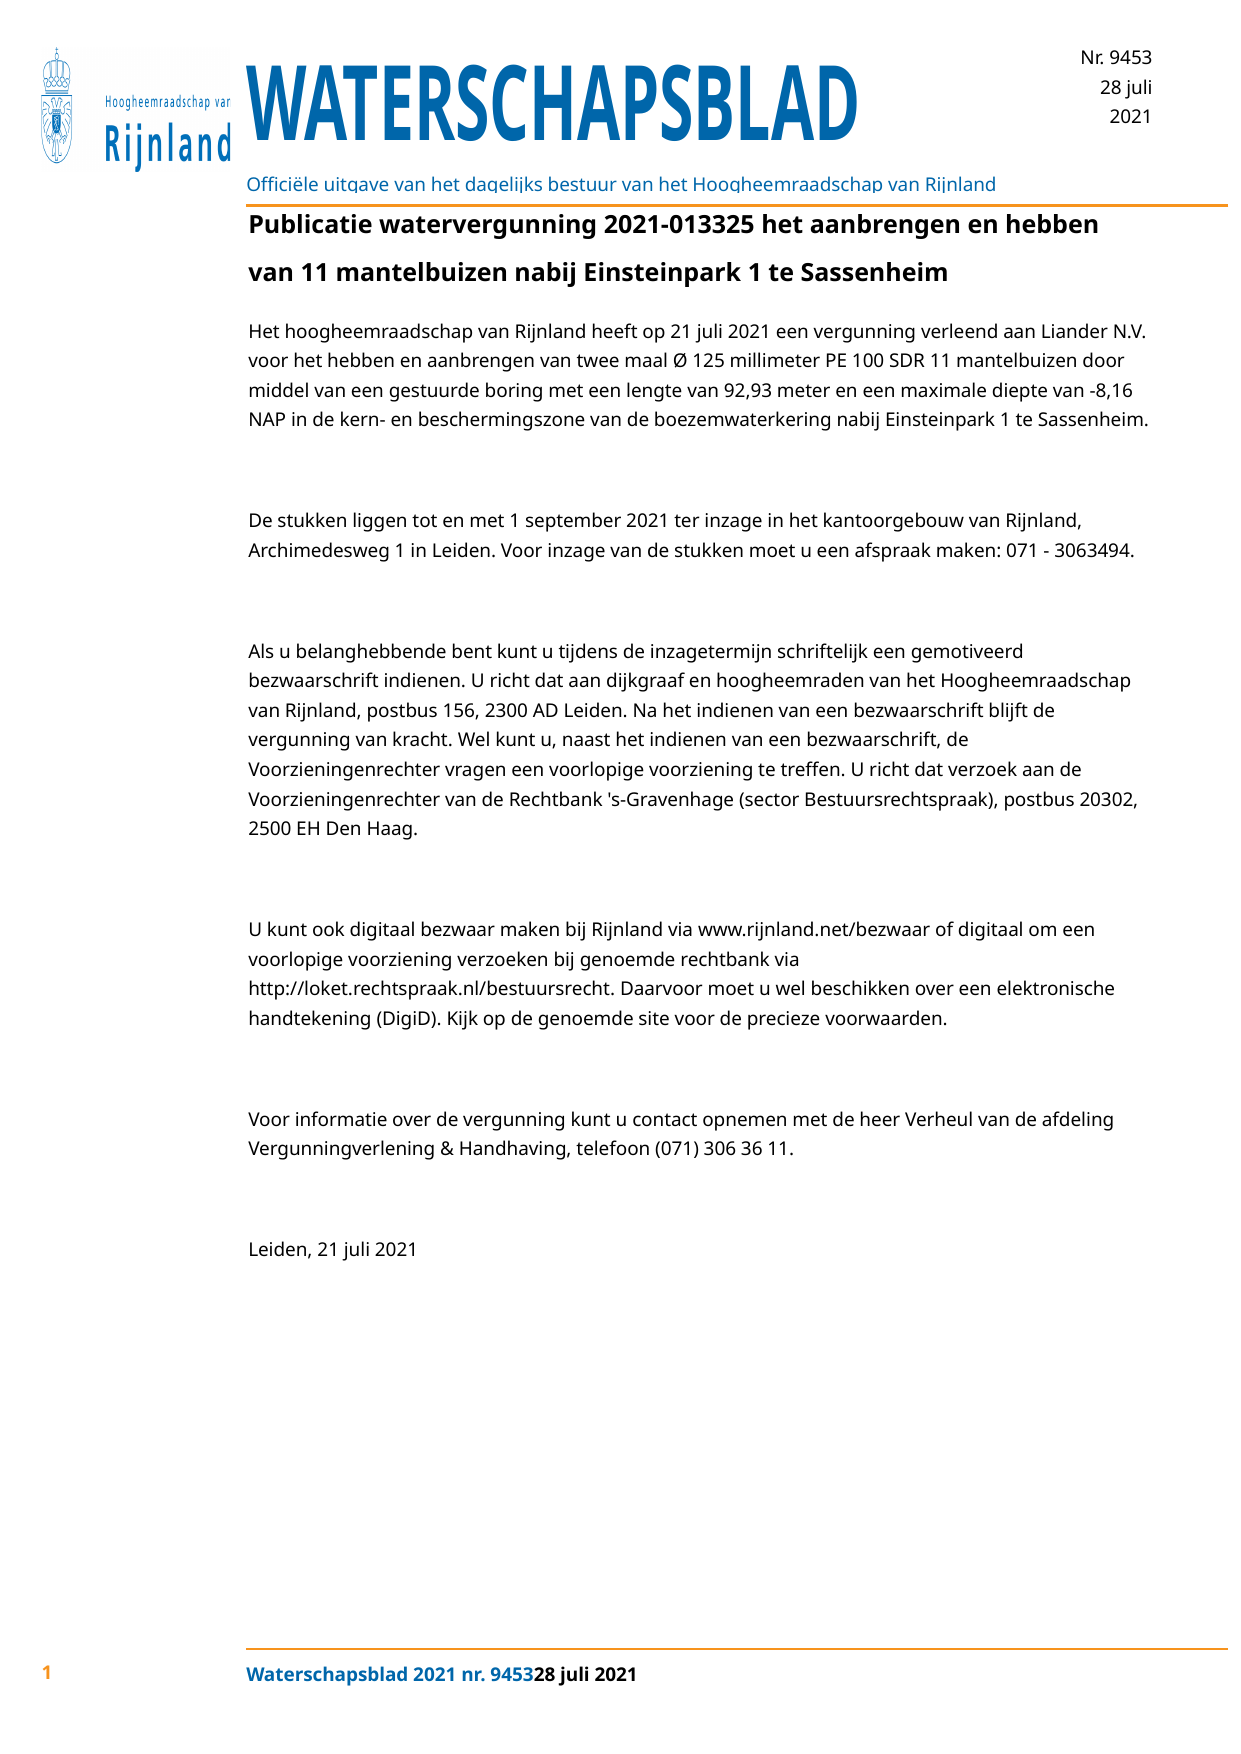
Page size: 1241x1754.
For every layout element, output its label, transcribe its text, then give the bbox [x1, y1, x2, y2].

text Het hoogheemraadschap van Rijnland heeft op 21 juli 2021 een vergunning verleend aan Liander N.V. voor het hebben en aanbrengen van twee maal Ø 125 millimeter PE 100 SDR 11 mantelbuizen door middel van een gestuurde boring met een lengte van 92,93 meter en een maximale diepte van -8,16 NAP in de kern- en beschermingszone van de boezemwaterkering nabij Einsteinpark 1 te Sassenheim. [248, 318, 1152, 432]
picture [41, 47, 231, 172]
text Als u belanghebbende bent kunt u tijdens de inzagetermijn schriftelijk een gemotiveerd bezwaarschrift indienen. U richt dat aan dijkgraaf en hoogheemraden van het Hoogheemraadschap van Rijnland, postbus 156, 2300 AD Leiden. Na het indienen van een bezwaarschrift blijft de vergunning van kracht. Wel kunt u, naast het indienen van een bezwaarschrift, de Voorzieningenrechter vragen een voorlopige voorziening te treffen. U richt dat verzoek aan de Voorzieningenrechter van de Rechtbank 's-Gravenhage (sector Bestuursrechtspraak), postbus 20302, 2500 EH Den Haag. [248, 638, 1152, 841]
text Publicatie watervergunning 2021-013325 het aanbrengen en hebben van 11 mantelbuizen nabij Einsteinpark 1 te Sassenheim [248, 207, 1152, 288]
text Leiden, 21 juli 2021 [248, 1236, 1152, 1262]
text U kunt ook digitaal bezwaar maken bij Rijnland via www.rijnland.net/bezwaar of digitaal om een voorlopige voorziening verzoeken bij genoemde rechtbank via http://loket.rechtspraak.nl/bestuursrecht. Daarvoor moet u wel beschikken over een elektronische handtekening (DigiD). Kijk op de genoemde site voor de precieze voorwaarden. [248, 916, 1152, 1031]
text De stukken liggen tot en met 1 september 2021 ter inzage in het kantoorgebouw van Rijnland, Archimedesweg 1 in Leiden. Voor inzage van de stukken moet u een afspraak maken: 071 - 3063494. [248, 507, 1152, 563]
text Voor informatie over de vergunning kunt u contact opnemen met de heer Verheul van de afdeling Vergunningverlening & Handhaving, telefoon (071) 306 36 11. [248, 1106, 1152, 1161]
